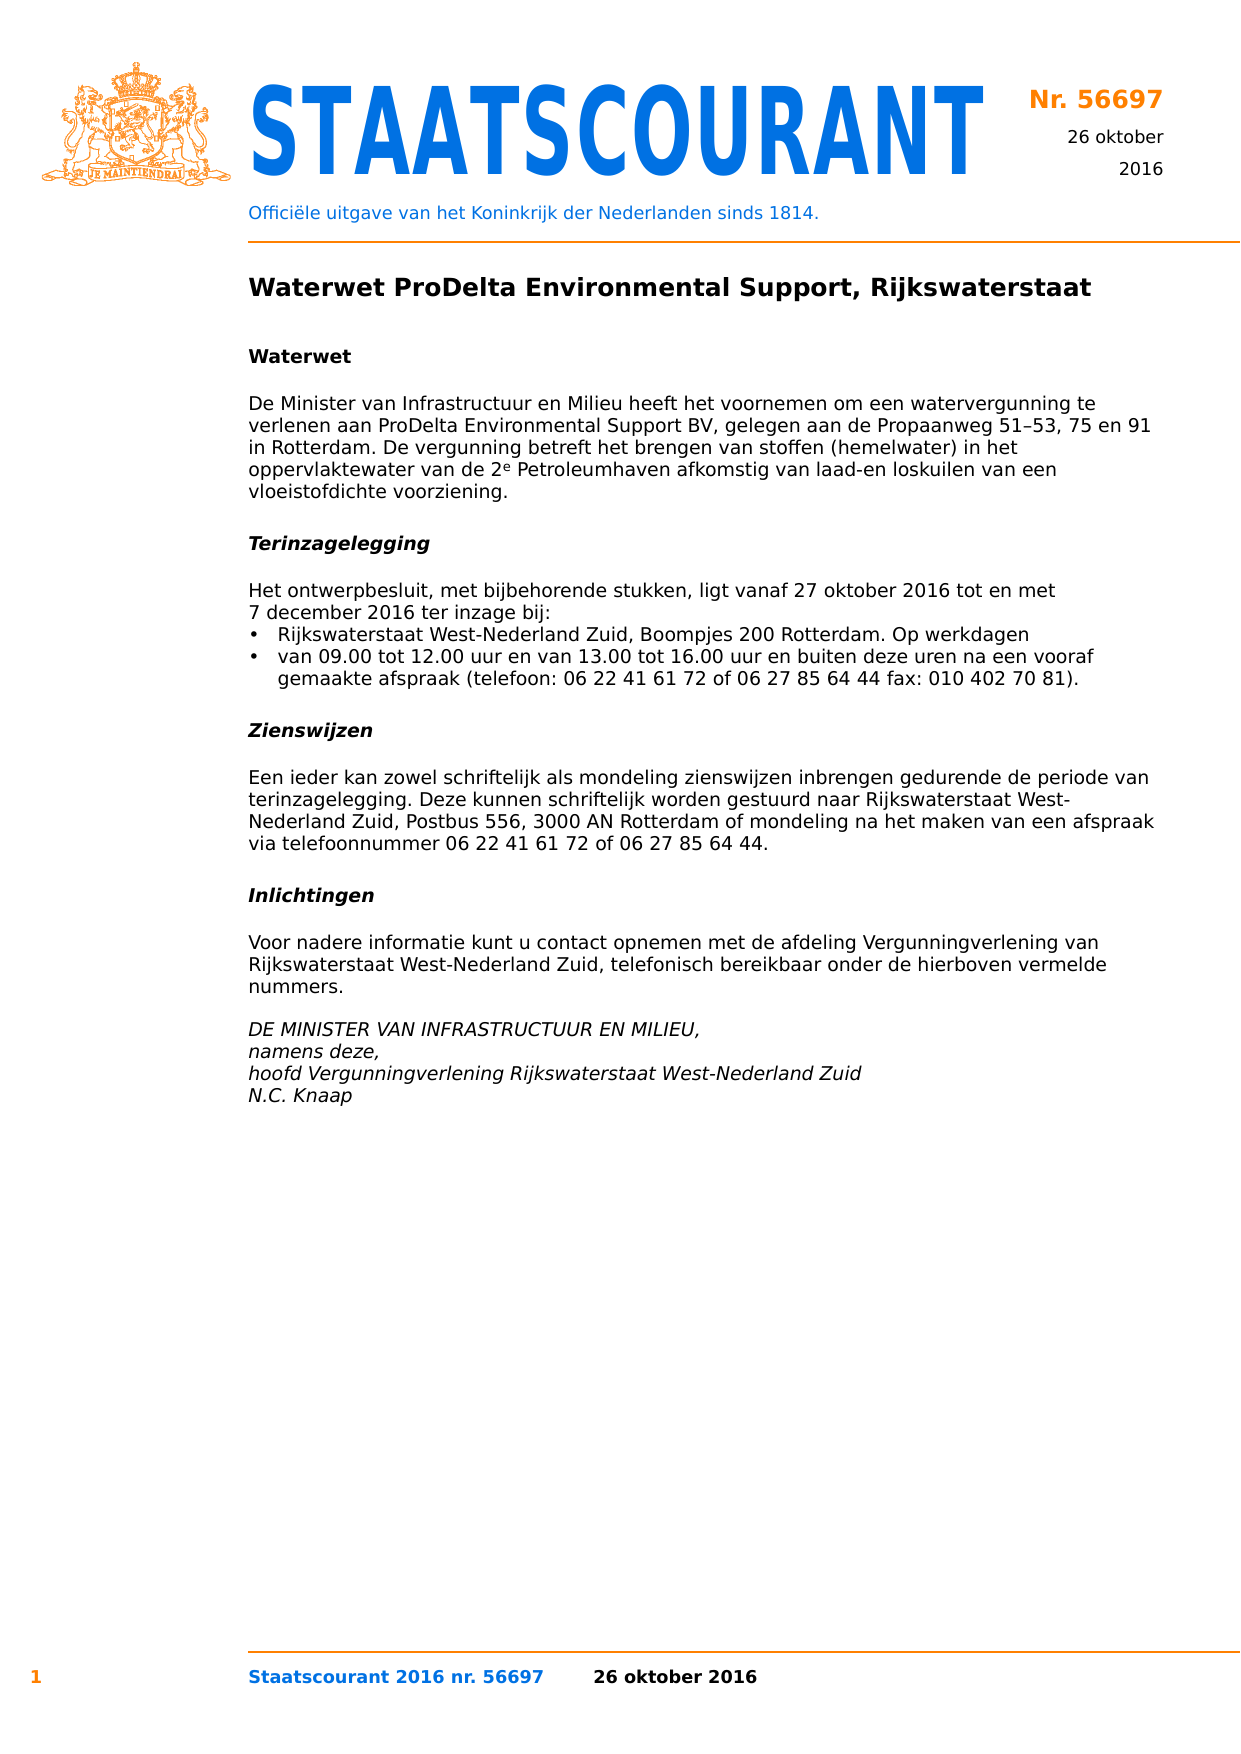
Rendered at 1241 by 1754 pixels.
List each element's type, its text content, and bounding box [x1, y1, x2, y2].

text • van 09.00 tot 12.00 uur en van 13.00 tot 16.00 uur en buiten deze uren na een vooraf gemaakte afspraak (telefoon: 06 22 41 61 72 of 06 27 85 64 44 fax: 010 402 70 81). [248, 646, 1163, 690]
subtitle Zienswijzen [248, 720, 1163, 742]
table_header [25, 62, 248, 241]
table_cell 2016 [998, 153, 1240, 203]
subtitle Waterwet [248, 346, 1163, 368]
table_header Nr. 56697 [998, 62, 1240, 121]
table_header STAATSCOURANT [248, 62, 998, 203]
picture [41, 62, 231, 186]
text DE MINISTER VAN INFRASTRUCTUUR EN MILIEU, namens deze, hoofd Vergunningverlening Rijkswaterstaat West-Nederland Zuid N.C. Knaap [248, 1019, 1163, 1107]
subtitle Terinzagelegging [248, 533, 1163, 555]
text • Rijkswaterstaat West-Nederland Zuid, Boompjes 200 Rotterdam. Op werkdagen [248, 624, 1163, 646]
table_cell 26 oktober [998, 121, 1240, 153]
table_cell Officiële uitgave van het Koninkrijk der Nederlanden sinds 1814. [248, 203, 1240, 241]
text Voor nadere informatie kunt u contact opnemen met de afdeling Vergunningverlening van Rijkswaterstaat West-Nederland Zuid, telefonisch bereikbaar onder de hierboven vermelde nummers. [248, 932, 1163, 997]
subtitle Inlichtingen [248, 884, 1163, 907]
text Een ieder kan zowel schriftelijk als mondeling zienswijzen inbrengen gedurende de periode van terinzagelegging. Deze kunnen schriftelijk worden gestuurd naar Rijkswaterstaat West-Nederland Zuid, Postbus 556, 3000 AN Rotterdam of mondeling na het maken van een afspraak via telefoonnummer 06 22 41 61 72 of 06 27 85 64 44. [248, 767, 1163, 854]
text Het ontwerpbesluit, met bijbehorende stukken, ligt vanaf 27 oktober 2016 tot en met 7 december 2016 ter inzage bij: [248, 580, 1163, 624]
subtitle Waterwet ProDelta Environmental Support, Rijkswaterstaat [248, 273, 1163, 302]
text De Minister van Infrastructuur en Milieu heeft het voornemen om een watervergunning te verlenen aan ProDelta Environmental Support BV, gelegen aan de Propaanweg 51–53, 75 en 91 in Rotterdam. De vergunning betreft het brengen van stoffen (hemelwater) in het oppervlaktewater van de 2e Petroleumhaven afkomstig van laad-en loskuilen van een vloeistofdichte voorziening. [248, 393, 1163, 503]
